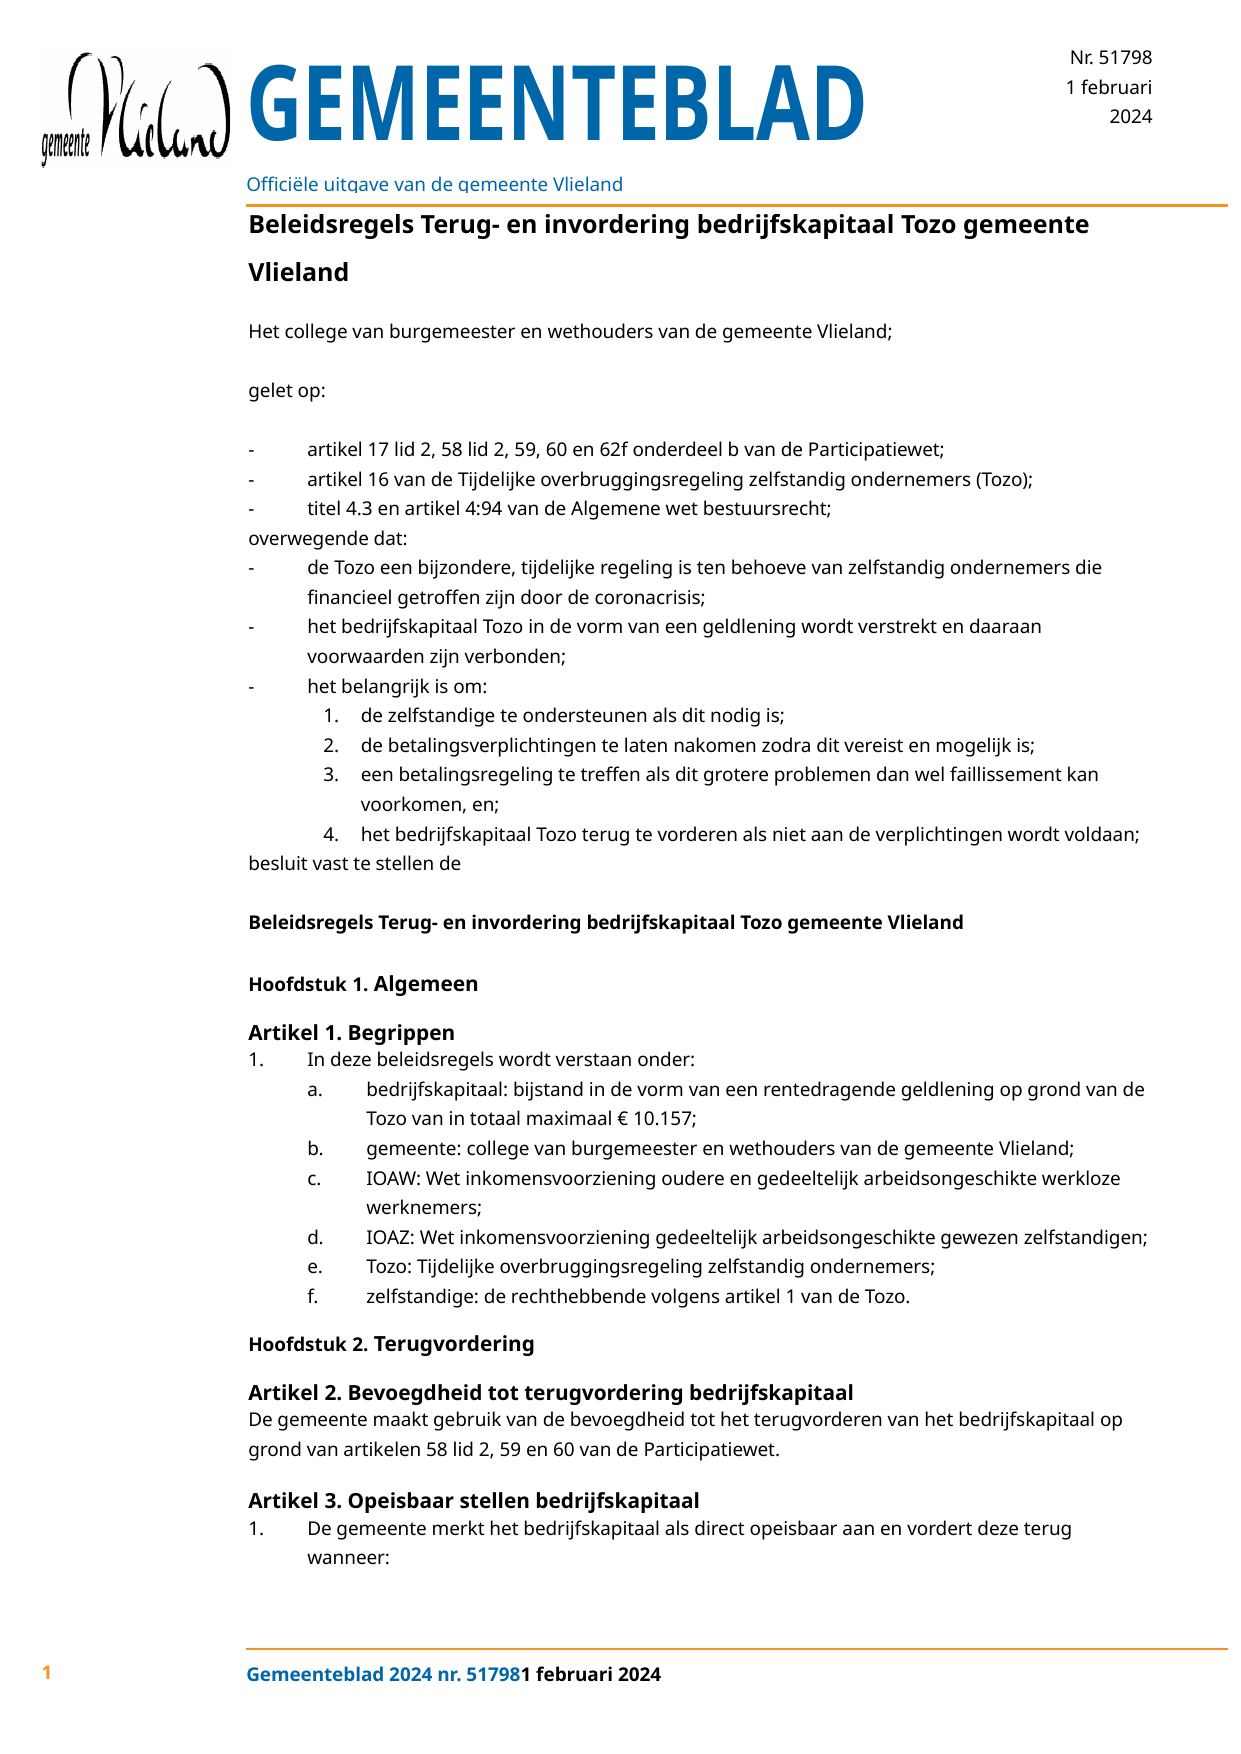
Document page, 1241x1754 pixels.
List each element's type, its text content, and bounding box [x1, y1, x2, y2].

text Artikel 3. Opeisbaar stellen bedrijfskapitaal [248, 1486, 1152, 1515]
list het bedrijfskapitaal Tozo terug te vorderen als niet aan de verplichtingen wordt voldaan; [323, 821, 1152, 847]
text overwegende dat: [248, 525, 1152, 551]
list IOAW: Wet inkomensvoorziening oudere en gedeeltelijk arbeidsongeschikte werkloze werknemers; [307, 1165, 1152, 1220]
list de Tozo een bijzondere, tijdelijke regeling is ten behoeve van zelfstandig ondernemers die financieel getroffen zijn door de coronacrisis; [248, 554, 1152, 610]
list gemeente: college van burgemeester en wethouders van de gemeente Vlieland; [307, 1135, 1152, 1161]
list artikel 17 lid 2, 58 lid 2, 59, 60 en 62f onderdeel b van de Participatiewet; [248, 436, 1152, 462]
list de zelfstandige te ondersteunen als dit nodig is; [323, 702, 1152, 728]
text Artikel 1. Begrippen [248, 1018, 1152, 1046]
text gelet op: [248, 377, 1152, 403]
list De gemeente merkt het bedrijfskapitaal als direct opeisbaar aan en vordert deze terug wanneer: [248, 1515, 1152, 1570]
text Artikel 2. Bevoegdheid tot terugvordering bedrijfskapitaal [248, 1378, 1152, 1406]
text Beleidsregels Terug- en invordering bedrijfskapitaal Tozo gemeente Vlieland [248, 207, 1152, 288]
picture [41, 47, 231, 172]
list zelfstandige: de rechthebbende volgens artikel 1 van de Tozo. [307, 1283, 1152, 1309]
text Het college van burgemeester en wethouders van de gemeente Vlieland; [248, 318, 1152, 344]
list artikel 16 van de Tijdelijke overbruggingsregeling zelfstandig ondernemers (Tozo); [248, 466, 1152, 492]
list het belangrijk is om: [248, 673, 1152, 699]
text Beleidsregels Terug- en invordering bedrijfskapitaal Tozo gemeente Vlieland [248, 909, 1152, 935]
list IOAZ: Wet inkomensvoorziening gedeeltelijk arbeidsongeschikte gewezen zelfstandigen; [307, 1224, 1152, 1250]
list Tozo: Tijdelijke overbruggingsregeling zelfstandig ondernemers; [307, 1253, 1152, 1279]
text besluit vast te stellen de [248, 850, 1152, 876]
list In deze beleidsregels wordt verstaan onder: [248, 1046, 1152, 1072]
text Hoofdstuk 2. Terugvordering [248, 1329, 1152, 1357]
list de betalingsverplichtingen te laten nakomen zodra dit vereist en mogelijk is; [323, 732, 1152, 758]
list bedrijfskapitaal: bijstand in de vorm van een rentedragende geldlening op grond van de Tozo van in totaal maximaal € 10.157; [307, 1076, 1152, 1131]
list een betalingsregeling te treffen als dit grotere problemen dan wel faillissement kan voorkomen, en; [323, 762, 1152, 817]
text Hoofdstuk 1. Algemeen [248, 969, 1152, 997]
list het bedrijfskapitaal Tozo in de vorm van een geldlening wordt verstrekt en daaraan voorwaarden zijn verbonden; [248, 614, 1152, 669]
list titel 4.3 en artikel 4:94 van de Algemene wet bestuursrecht; [248, 495, 1152, 521]
text De gemeente maakt gebruik van de bevoegdheid tot het terugvorderen van het bedrijfskapitaal op grond van artikelen 58 lid 2, 59 en 60 van de Participatiewet. [248, 1406, 1152, 1462]
